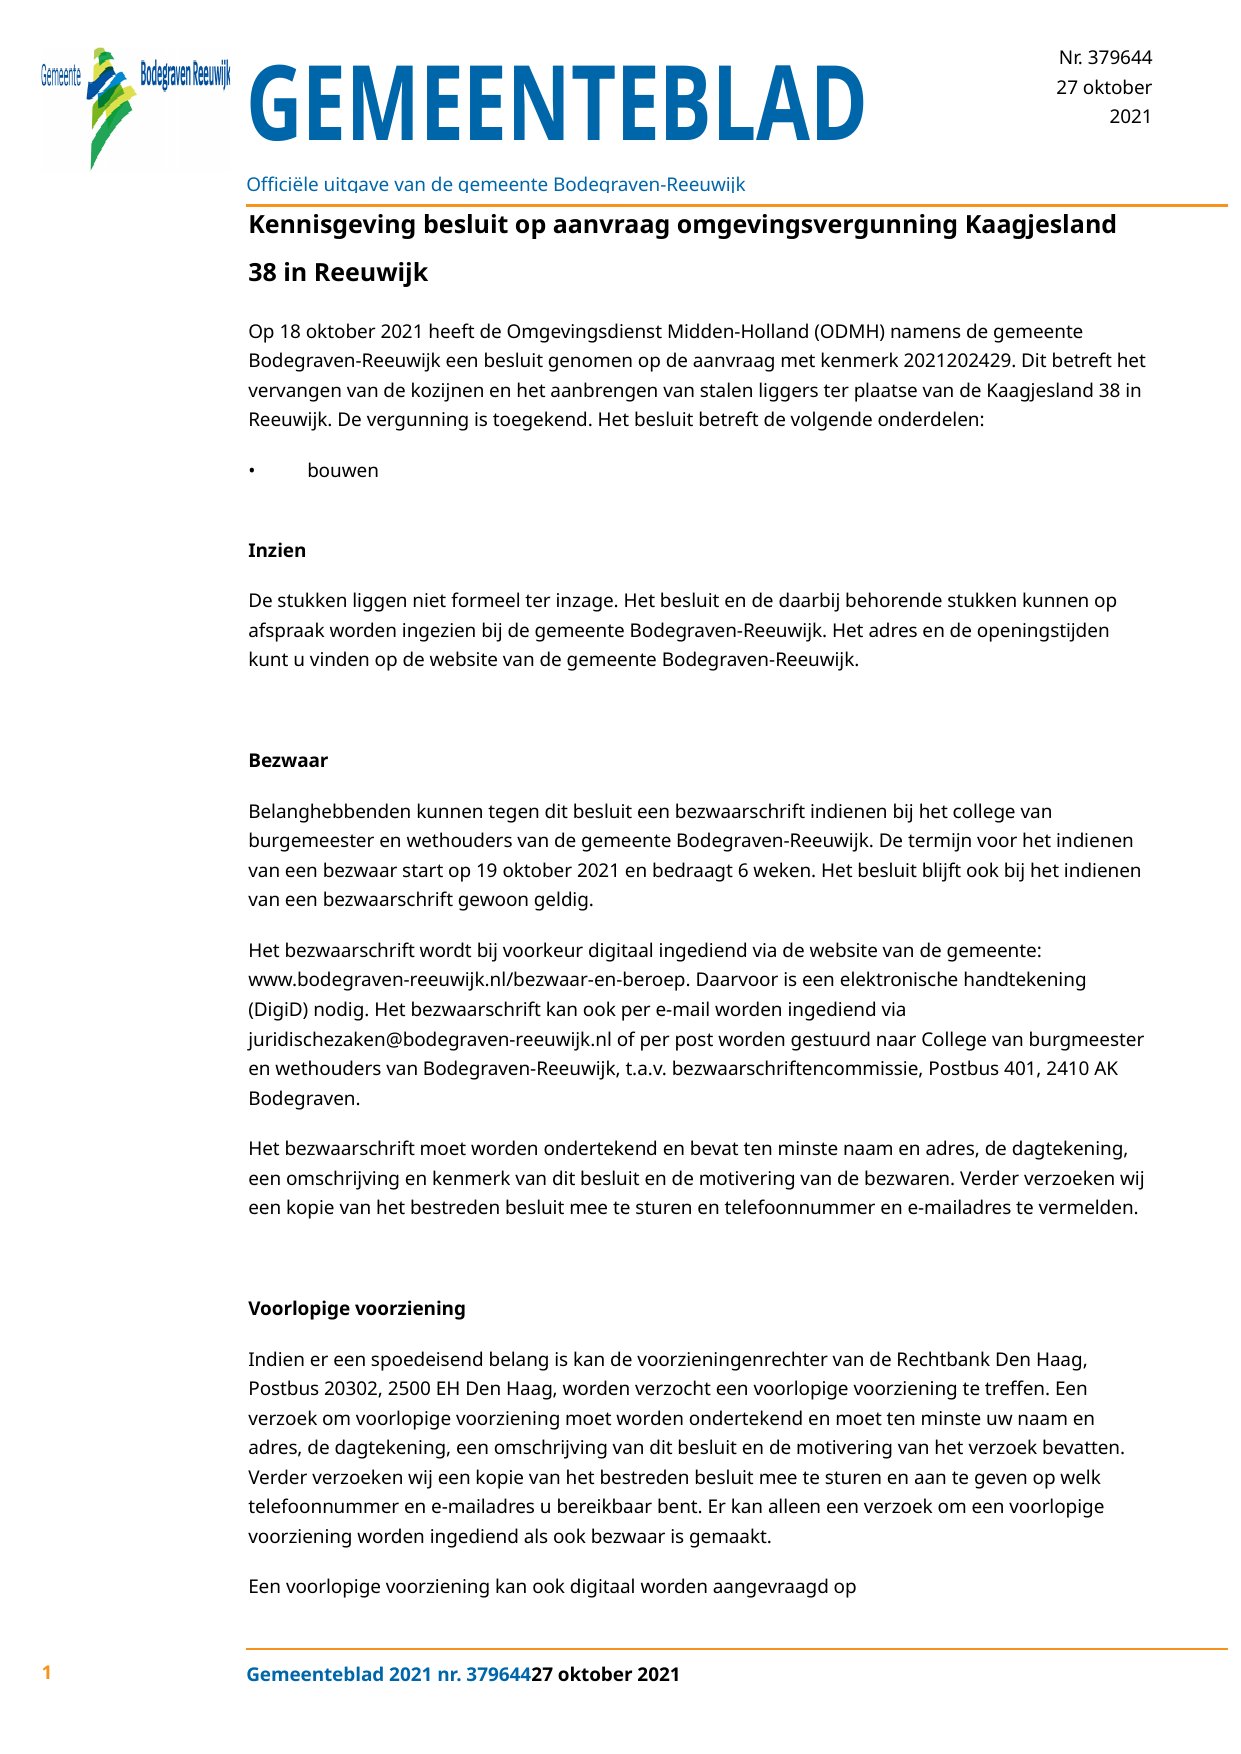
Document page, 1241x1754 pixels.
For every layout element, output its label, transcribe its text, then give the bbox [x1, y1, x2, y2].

text Bezwaar [248, 747, 1152, 773]
text Belanghebbenden kunnen tegen dit besluit een bezwaarschrift indienen bij het college van burgemeester en wethouders van de gemeente Bodegraven-Reeuwijk. De termijn voor het indienen van een bezwaar start op 19 oktober 2021 en bedraagt 6 weken. Het besluit blijft ook bij het indienen van een bezwaarschrift gewoon geldig. [248, 798, 1152, 912]
text Het bezwaarschrift moet worden ondertekend en bevat ten minste naam en adres, de dagtekening, een omschrijving en kenmerk van dit besluit en de motivering van de bezwaren. Verder verzoeken wij een kopie van het bestreden besluit mee te sturen en telefoonnummer en e-mailadres te vermelden. [248, 1135, 1152, 1220]
text Inzien [248, 537, 1152, 563]
text Een voorlopige voorziening kan ook digitaal worden aangevraagd op [248, 1574, 1152, 1599]
picture [41, 47, 231, 172]
text Kennisgeving besluit op aanvraag omgevingsvergunning Kaagjesland 38 in Reeuwijk [248, 207, 1152, 288]
text Indien er een spoedeisend belang is kan de voorzieningenrechter van de Rechtbank Den Haag, Postbus 20302, 2500 EH Den Haag, worden verzocht een voorlopige voorziening te treffen. Een verzoek om voorlopige voorziening moet worden ondertekend en moet ten minste uw naam en adres, de dagtekening, een omschrijving van dit besluit en de motivering van het verzoek bevatten. Verder verzoeken wij een kopie van het bestreden besluit mee te sturen en aan te geven op welk telefoonnummer en e-mailadres u bereikbaar bent. Er kan alleen een verzoek om een voorlopige voorziening worden ingediend als ook bezwaar is gemaakt. [248, 1346, 1152, 1549]
text Op 18 oktober 2021 heeft de Omgevingsdienst Midden-Holland (ODMH) namens de gemeente Bodegraven-Reeuwijk een besluit genomen op de aanvraag met kenmerk 2021202429. Dit betreft het vervangen van de kozijnen en het aanbrengen van stalen liggers ter plaatse van de Kaagjesland 38 in Reeuwijk. De vergunning is toegekend. Het besluit betreft de volgende onderdelen: [248, 318, 1152, 432]
text De stukken liggen niet formeel ter inzage. Het besluit en de daarbij behorende stukken kunnen op afspraak worden ingezien bij de gemeente Bodegraven-Reeuwijk. Het adres en de openingstijden kunt u vinden op de website van de gemeente Bodegraven-Reeuwijk. [248, 587, 1152, 672]
list bouwen [248, 457, 1152, 483]
text Voorlopige voorziening [248, 1295, 1152, 1321]
text Het bezwaarschrift wordt bij voorkeur digitaal ingediend via de website van de gemeente: www.bodegraven-reeuwijk.nl/bezwaar-en-beroep. Daarvoor is een elektronische handtekening (DigiD) nodig. Het bezwaarschrift kan ook per e-mail worden ingediend via juridischezaken@bodegraven-reeuwijk.nl of per post worden gestuurd naar College van burgmeester en wethouders van Bodegraven-Reeuwijk, t.a.v. bezwaarschriftencommissie, Postbus 401, 2410 AK Bodegraven. [248, 937, 1152, 1111]
